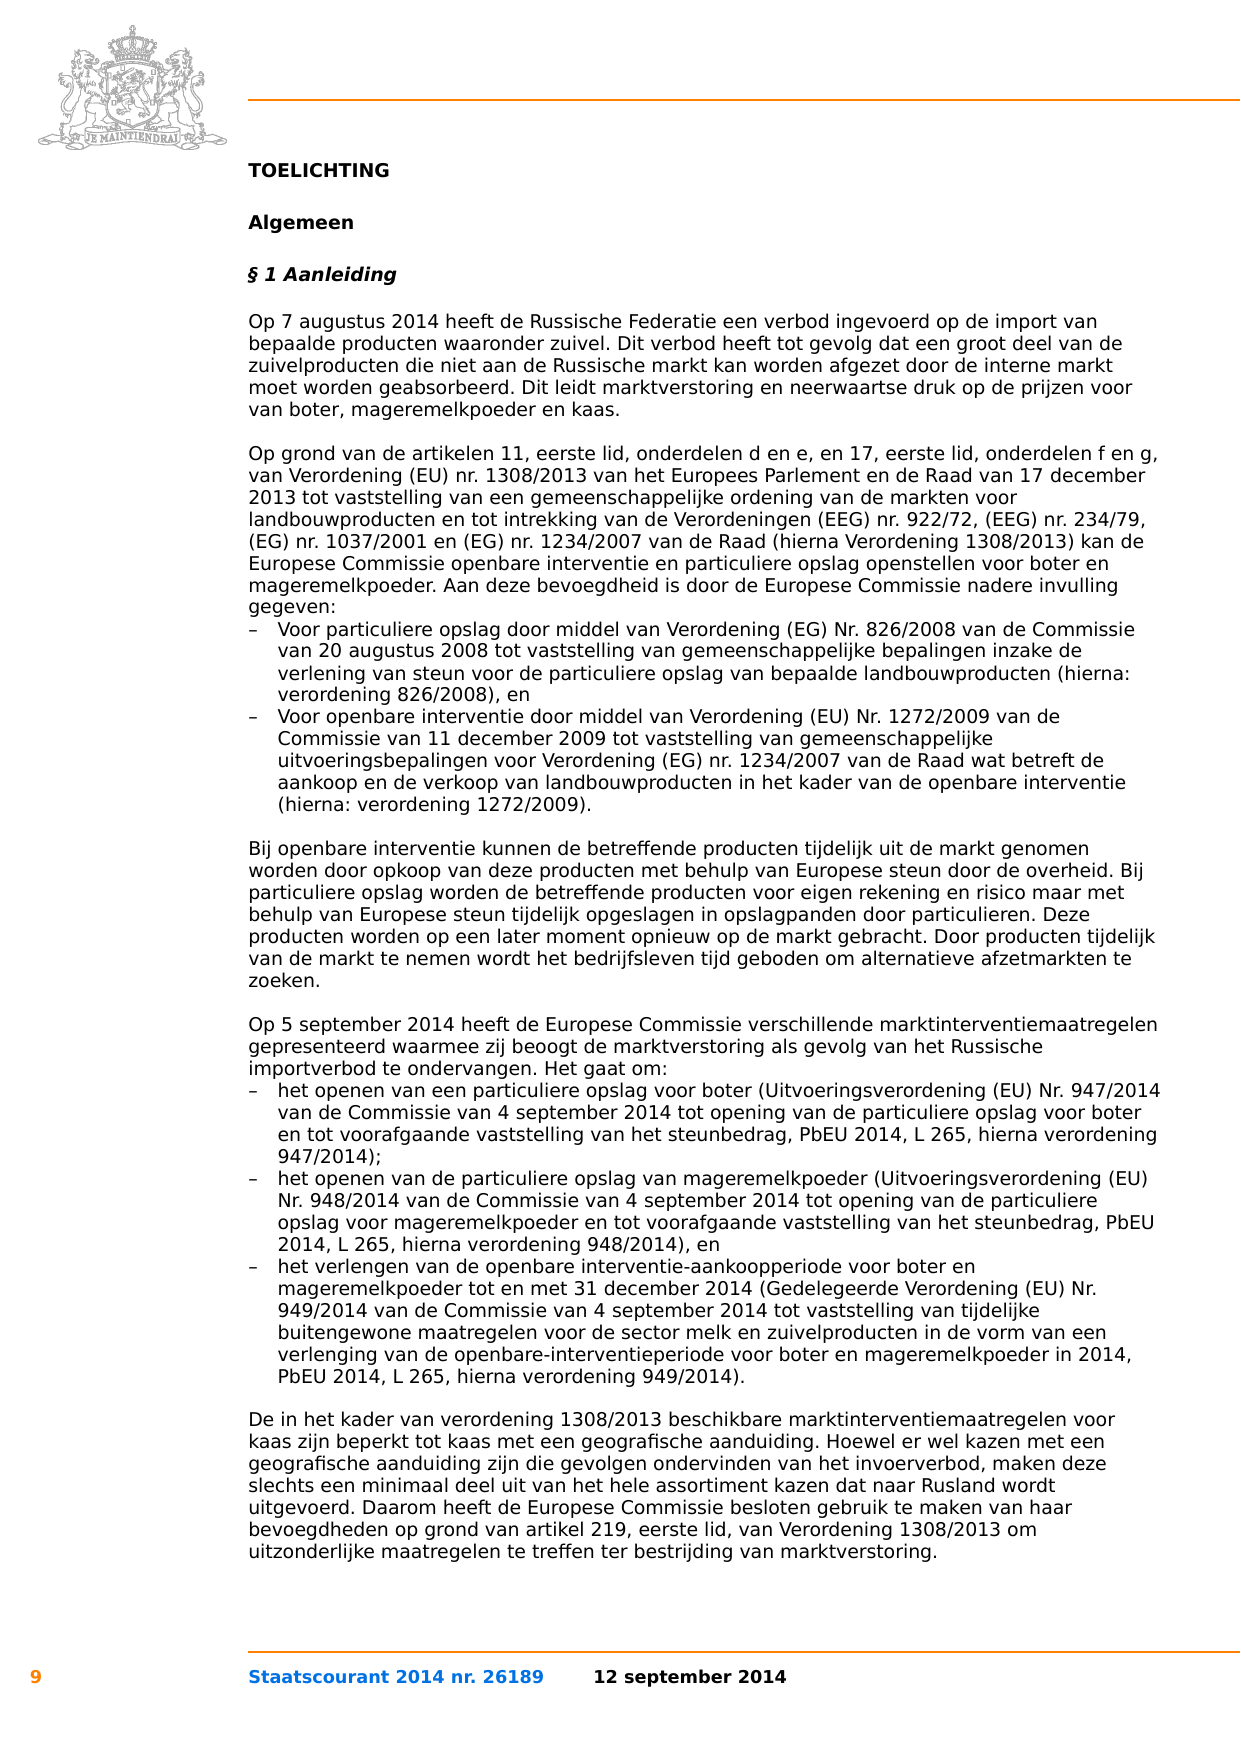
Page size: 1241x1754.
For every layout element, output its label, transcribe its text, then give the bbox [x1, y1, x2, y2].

text – het verlengen van de openbare interventie-aankoopperiode voor boter en mageremelkpoeder tot en met 31 december 2014 (Gedelegeerde Verordening (EU) Nr. 949/2014 van de Commissie van 4 september 2014 tot vaststelling van tijdelijke buitengewone maatregelen voor de sector melk en zuivelproducten in de vorm van een verlenging van de openbare-interventieperiode voor boter en mageremelkpoeder in 2014, PbEU 2014, L 265, hierna verordening 949/2014). [248, 1256, 1163, 1387]
subtitle TOELICHTING [248, 160, 1163, 182]
text – het openen van een particuliere opslag voor boter (Uitvoeringsverordening (EU) Nr. 947/2014 van de Commissie van 4 september 2014 tot opening van de particuliere opslag voor boter en tot voorafgaande vaststelling van het steunbedrag, PbEU 2014, L 265, hierna verordening 947/2014); [248, 1080, 1163, 1168]
text – Voor openbare interventie door middel van Verordening (EU) Nr. 1272/2009 van de Commissie van 11 december 2009 tot vaststelling van gemeenschappelijke uitvoeringsbepalingen voor Verordening (EG) nr. 1234/2007 van de Raad wat betreft de aankoop en de verkoop van landbouwproducten in het kader van de openbare interventie (hierna: verordening 1272/2009). [248, 706, 1163, 816]
text Op grond van de artikelen 11, eerste lid, onderdelen d en e, en 17, eerste lid, onderdelen f en g, van Verordening (EU) nr. 1308/2013 van het Europees Parlement en de Raad van 17 december 2013 tot vaststelling van een gemeenschappelijke ordening van de markten voor landbouwproducten en tot intrekking van de Verordeningen (EEG) nr. 922/72, (EEG) nr. 234/79, (EG) nr. 1037/2001 en (EG) nr. 1234/2007 van de Raad (hierna Verordening 1308/2013) kan de Europese Commissie openbare interventie en particuliere opslag openstellen voor boter en mageremelkpoeder. Aan deze bevoegdheid is door de Europese Commissie nadere invulling gegeven: [248, 443, 1163, 618]
text – het openen van de particuliere opslag van mageremelkpoeder (Uitvoeringsverordening (EU) Nr. 948/2014 van de Commissie van 4 september 2014 tot opening van de particuliere opslag voor mageremelkpoeder en tot voorafgaande vaststelling van het steunbedrag, PbEU 2014, L 265, hierna verordening 948/2014), en [248, 1168, 1163, 1256]
text – Voor particuliere opslag door middel van Verordening (EG) Nr. 826/2008 van de Commissie van 20 augustus 2008 tot vaststelling van gemeenschappelijke bepalingen inzake de verlening van steun voor de particuliere opslag van bepaalde landbouwproducten (hierna: verordening 826/2008), en [248, 618, 1163, 706]
subtitle § 1 Aanleiding [248, 264, 1163, 286]
text Bij openbare interventie kunnen de betreffende producten tijdelijk uit de markt genomen worden door opkoop van deze producten met behulp van Europese steun door de overheid. Bij particuliere opslag worden de betreffende producten voor eigen rekening en risico maar met behulp van Europese steun tijdelijk opgeslagen in opslagpanden door particulieren. Deze producten worden op een later moment opnieuw op de markt gebracht. Door producten tijdelijk van de markt te nemen wordt het bedrijfsleven tijd geboden om alternatieve afzetmarkten te zoeken. [248, 838, 1163, 992]
subtitle Algemeen [248, 212, 1163, 234]
text Op 7 augustus 2014 heeft de Russische Federatie een verbod ingevoerd op de import van bepaalde producten waaronder zuivel. Dit verbod heeft tot gevolg dat een groot deel van de zuivelproducten die niet aan de Russische markt kan worden afgezet door de interne markt moet worden geabsorbeerd. Dit leidt marktverstoring en neerwaartse druk op de prijzen voor van boter, mageremelkpoeder en kaas. [248, 311, 1163, 421]
text De in het kader van verordening 1308/2013 beschikbare marktinterventiemaatregelen voor kaas zijn beperkt tot kaas met een geografische aanduiding. Hoewel er wel kazen met een geografische aanduiding zijn die gevolgen ondervinden van het invoerverbod, maken deze slechts een minimaal deel uit van het hele assortiment kazen dat naar Rusland wordt uitgevoerd. Daarom heeft de Europese Commissie besloten gebruik te maken van haar bevoegdheden op grond van artikel 219, eerste lid, van Verordening 1308/2013 om uitzonderlijke maatregelen te treffen ter bestrijding van marktverstoring. [248, 1409, 1163, 1563]
picture [38, 25, 227, 150]
text Op 5 september 2014 heeft de Europese Commissie verschillende marktinterventiemaatregelen gepresenteerd waarmee zij beoogt de marktverstoring als gevolg van het Russische importverbod te ondervangen. Het gaat om: [248, 1014, 1163, 1080]
